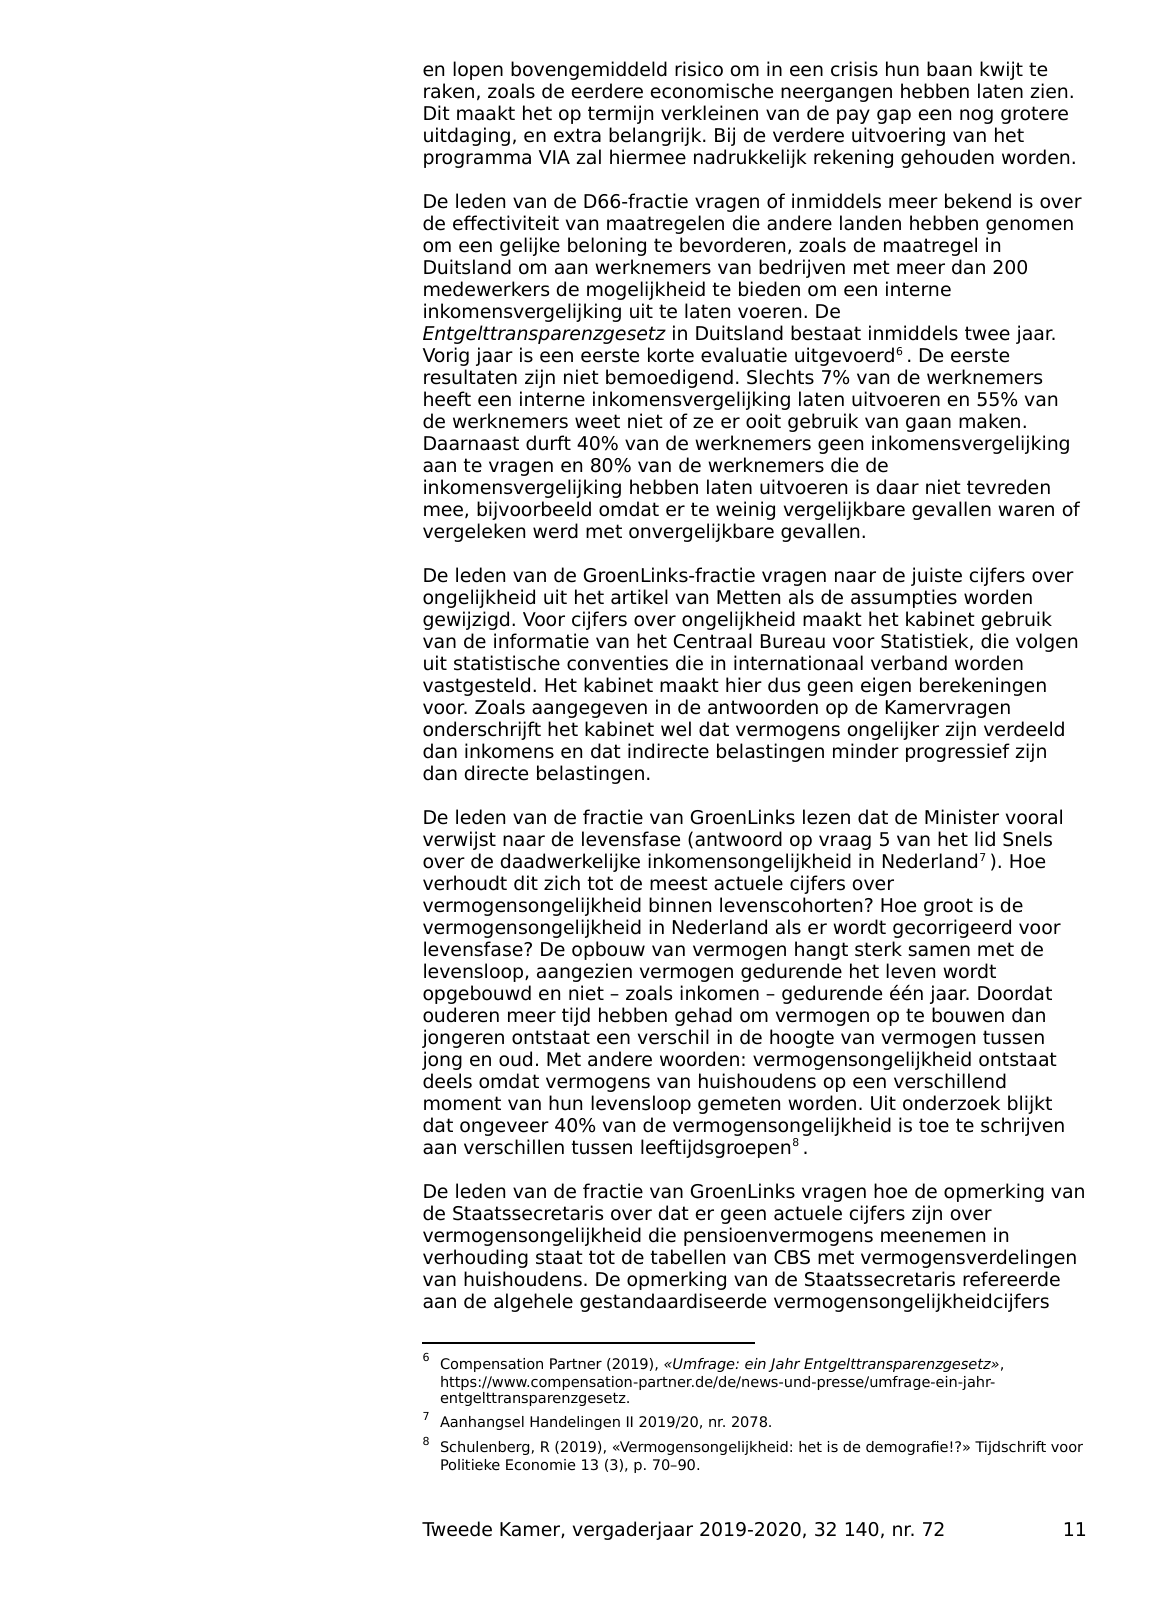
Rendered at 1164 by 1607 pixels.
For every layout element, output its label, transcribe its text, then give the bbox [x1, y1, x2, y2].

text Schulenberg, R (2019), «Vermogensongelijkheid: het is de demografie!?» Tijdschrift voor Politieke Economie 13 (3), p. 70–90. [422, 1435, 1087, 1474]
text De leden van de fractie van GroenLinks vragen hoe de opmerking van de Staatssecretaris over dat er geen actuele cijfers zijn over vermogensongelijkheid die pensioenvermogens meenemen in verhouding staat tot de tabellen van CBS met vermogensverdelingen van huishoudens. De opmerking van de Staatssecretaris refereerde aan de algehele gestandaardiseerde vermogensongelijkheidcijfers [422, 1181, 1087, 1313]
text De leden van de D66-fractie vragen of inmiddels meer bekend is over de effectiviteit van maatregelen die andere landen hebben genomen om een gelijke beloning te bevorderen, zoals de maatregel in Duitsland om aan werknemers van bedrijven met meer dan 200 medewerkers de mogelijkheid te bieden om een interne inkomensvergelijking uit te laten voeren. De Entgelttransparenzgesetz in Duitsland bestaat inmiddels twee jaar. Vorig jaar is een eerste korte evaluatie uitgevoerd. De eerste resultaten zijn niet bemoedigend. Slechts 7% van de werknemers heeft een interne inkomensvergelijking laten uitvoeren en 55% van de werknemers weet niet of ze er ooit gebruik van gaan maken. Daarnaast durft 40% van de werknemers geen inkomensvergelijking aan te vragen en 80% van de werknemers die de inkomensvergelijking hebben laten uitvoeren is daar niet tevreden mee, bijvoorbeeld omdat er te weinig vergelijkbare gevallen waren of vergeleken werd met onvergelijkbare gevallen. [422, 191, 1087, 543]
text Aanhangsel Handelingen II 2019/20, nr. 2078. [422, 1410, 1087, 1432]
text Compensation Partner (2019), «Umfrage: ein Jahr Entgelttransparenzgesetz», https://www.compensation-partner.de/de/news-und-presse/umfrage-ein-jahr-entgelttransparenzgesetz. [422, 1352, 1087, 1407]
text De leden van de fractie van GroenLinks lezen dat de Minister vooral verwijst naar de levensfase (antwoord op vraag 5 van het lid Snels over de daadwerkelijke inkomensongelijkheid in Nederland). Hoe verhoudt dit zich tot de meest actuele cijfers over vermogensongelijkheid binnen levenscohorten? Hoe groot is de vermogensongelijkheid in Nederland als er wordt gecorrigeerd voor levensfase? De opbouw van vermogen hangt sterk samen met de levensloop, aangezien vermogen gedurende het leven wordt opgebouwd en niet – zoals inkomen – gedurende één jaar. Doordat ouderen meer tijd hebben gehad om vermogen op te bouwen dan jongeren ontstaat een verschil in de hoogte van vermogen tussen jong en oud. Met andere woorden: vermogensongelijkheid ontstaat deels omdat vermogens van huishoudens op een verschillend moment van hun levensloop gemeten worden. Uit onderzoek blijkt dat ongeveer 40% van de vermogensongelijkheid is toe te schrijven aan verschillen tussen leeftijdsgroepen. [422, 807, 1087, 1159]
text De leden van de GroenLinks-fractie vragen naar de juiste cijfers over ongelijkheid uit het artikel van Metten als de assumpties worden gewijzigd. Voor cijfers over ongelijkheid maakt het kabinet gebruik van de informatie van het Centraal Bureau voor Statistiek, die volgen uit statistische conventies die in internationaal verband worden vastgesteld. Het kabinet maakt hier dus geen eigen berekeningen voor. Zoals aangegeven in de antwoorden op de Kamervragen onderschrijft het kabinet wel dat vermogens ongelijker zijn verdeeld dan inkomens en dat indirecte belastingen minder progressief zijn dan directe belastingen. [422, 565, 1087, 785]
text en lopen bovengemiddeld risico om in een crisis hun baan kwijt te raken, zoals de eerdere economische neergangen hebben laten zien. Dit maakt het op termijn verkleinen van de pay gap een nog grotere uitdaging, en extra belangrijk. Bij de verdere uitvoering van het programma VIA zal hiermee nadrukkelijk rekening gehouden worden. [422, 59, 1087, 169]
